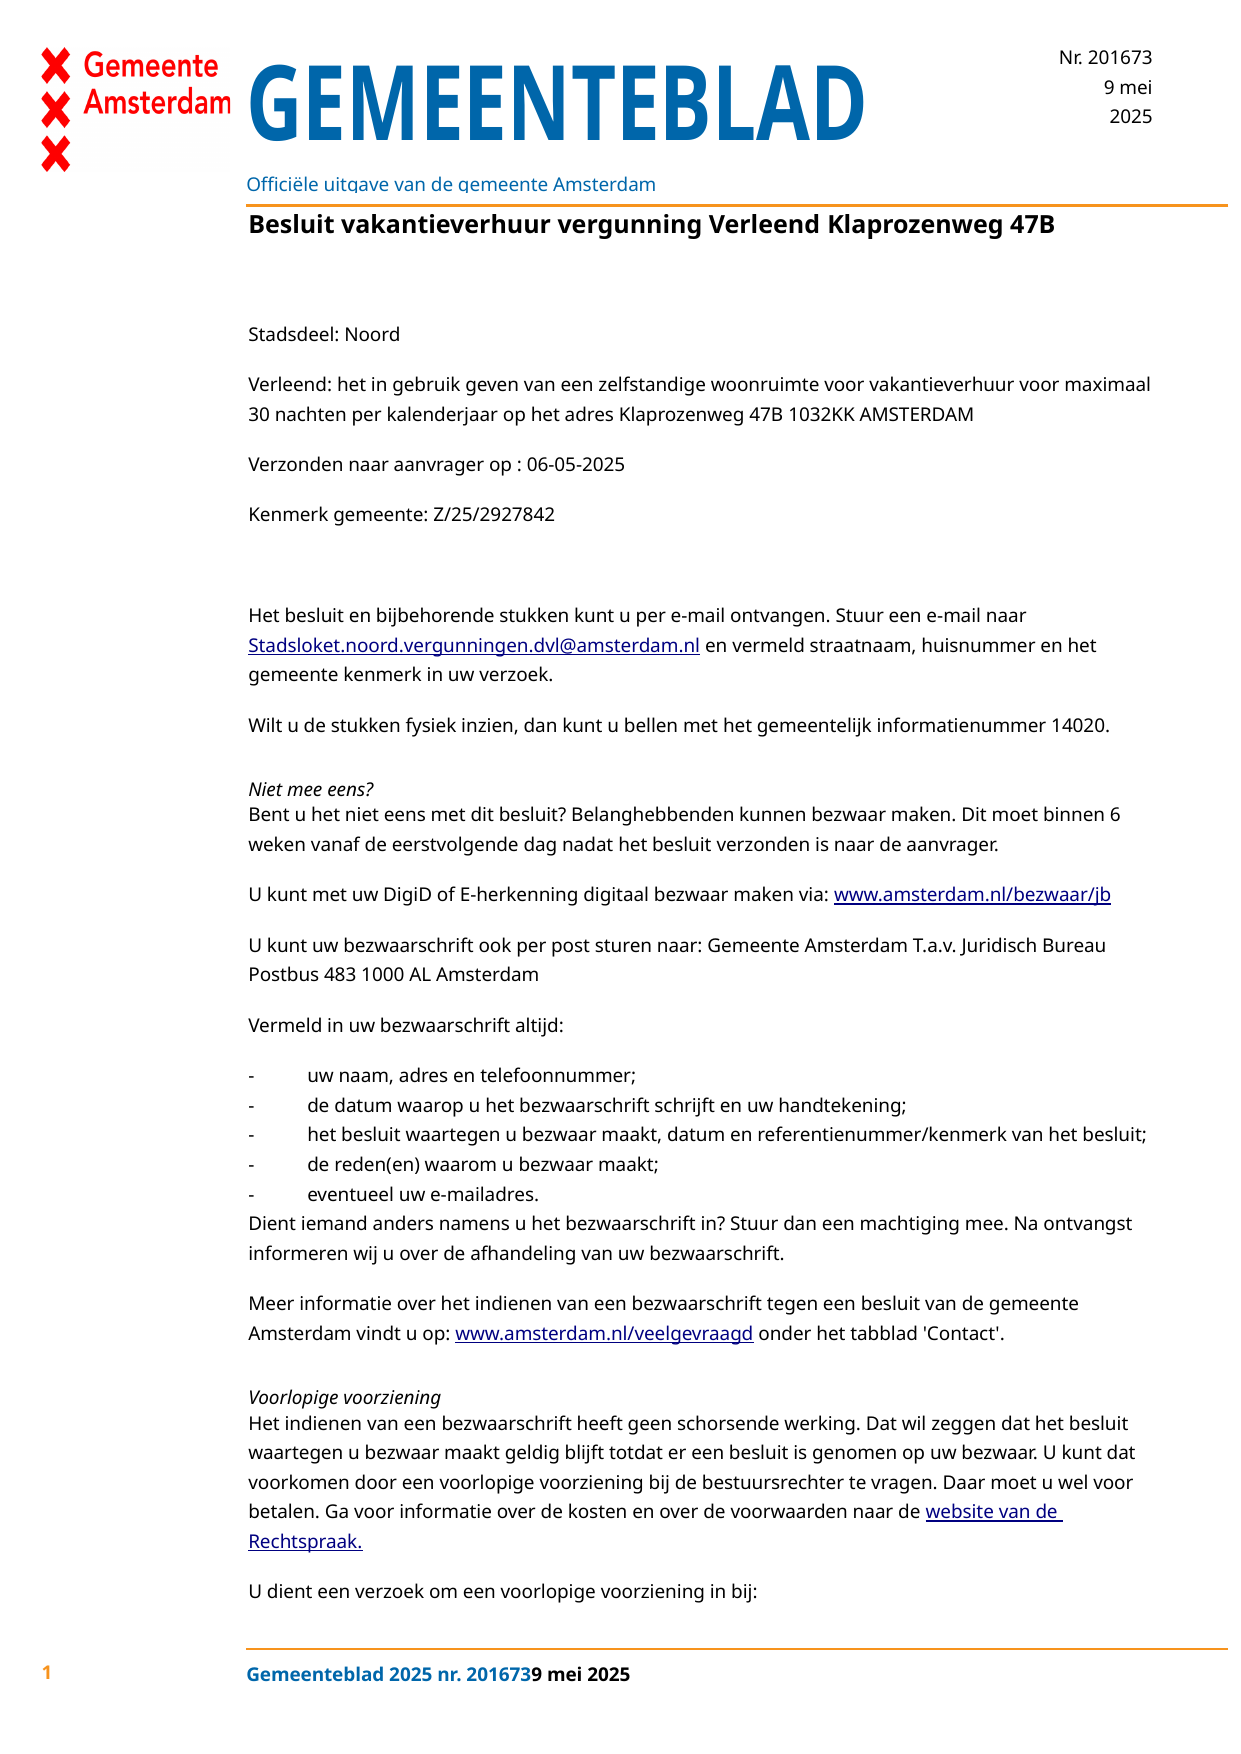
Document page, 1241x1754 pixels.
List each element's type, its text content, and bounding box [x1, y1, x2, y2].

list eventueel uw e-mailadres. [248, 1181, 1152, 1207]
text Niet mee eens? [248, 776, 1152, 802]
list de datum waarop u het bezwaarschrift schrijft en uw handtekening; [248, 1092, 1152, 1118]
text Stadsdeel: Noord [248, 321, 1152, 346]
text U dient een verzoek om een voorlopige voorziening in bij: [248, 1578, 1152, 1604]
list het besluit waartegen u bezwaar maakt, datum en referentienummer/kenmerk van het besluit; [248, 1122, 1152, 1147]
text U kunt uw bezwaarschrift ook per post sturen naar: Gemeente Amsterdam T.a.v. Juridisch Bureau Postbus 483 1000 AL Amsterdam [248, 932, 1152, 987]
text Meer informatie over het indienen van een bezwaarschrift tegen een besluit van de gemeente Amsterdam vindt u op: www.amsterdam.nl/veelgevraagd onder het tabblad 'Contact'. [248, 1290, 1152, 1346]
text Bent u het niet eens met dit besluit? Belanghebbenden kunnen bezwaar maken. Dit moet binnen 6 weken vanaf de eerstvolgende dag nadat het besluit verzonden is naar de aanvrager. [248, 802, 1152, 857]
list de reden(en) waarom u bezwaar maakt; [248, 1151, 1152, 1177]
text Besluit vakantieverhuur vergunning Verleend Klaprozenweg 47B [248, 207, 1152, 241]
text Kenmerk gemeente: Z/25/2927842 [248, 502, 1152, 527]
picture [41, 47, 231, 172]
text U kunt met uw DigiD of E-herkenning digitaal bezwaar maken via: www.amsterdam.nl/bezwaar/jb [248, 882, 1152, 907]
text Verleend: het in gebruik geven van een zelfstandige woonruimte voor vakantieverhuur voor maximaal 30 nachten per kalenderjaar op het adres Klaprozenweg 47B 1032KK AMSTERDAM [248, 371, 1152, 426]
text Wilt u de stukken fysiek inzien, dan kunt u bellen met het gemeentelijk informatienummer 14020. [248, 712, 1152, 738]
text Het indienen van een bezwaarschrift heeft geen schorsende werking. Dat wil zeggen dat het besluit waartegen u bezwaar maakt geldig blijft totdat er een besluit is genomen op uw bezwaar. U kunt dat voorkomen door een voorlopige voorziening bij de bestuursrechter te vragen. Daar moet u wel voor betalen. Ga voor informatie over de kosten en over de voorwaarden naar de website van de Rechtspraak. [248, 1410, 1152, 1554]
text Vermeld in uw bezwaarschrift altijd: [248, 1012, 1152, 1038]
text Verzonden naar aanvrager op : 06-05-2025 [248, 451, 1152, 477]
text Het besluit en bijbehorende stukken kunt u per e-mail ontvangen. Stuur een e-mail naar Stadsloket.noord.vergunningen.dvl@amsterdam.nl en vermeld straatnaam, huisnummer en het gemeente kenmerk in uw verzoek. [248, 602, 1152, 687]
text Dient iemand anders namens u het bezwaarschrift in? Stuur dan een machtiging mee. Na ontvangst informeren wij u over de afhandeling van uw bezwaarschrift. [248, 1210, 1152, 1266]
list uw naam, adres en telefoonnummer; [248, 1062, 1152, 1088]
text Voorlopige voorziening [248, 1384, 1152, 1410]
